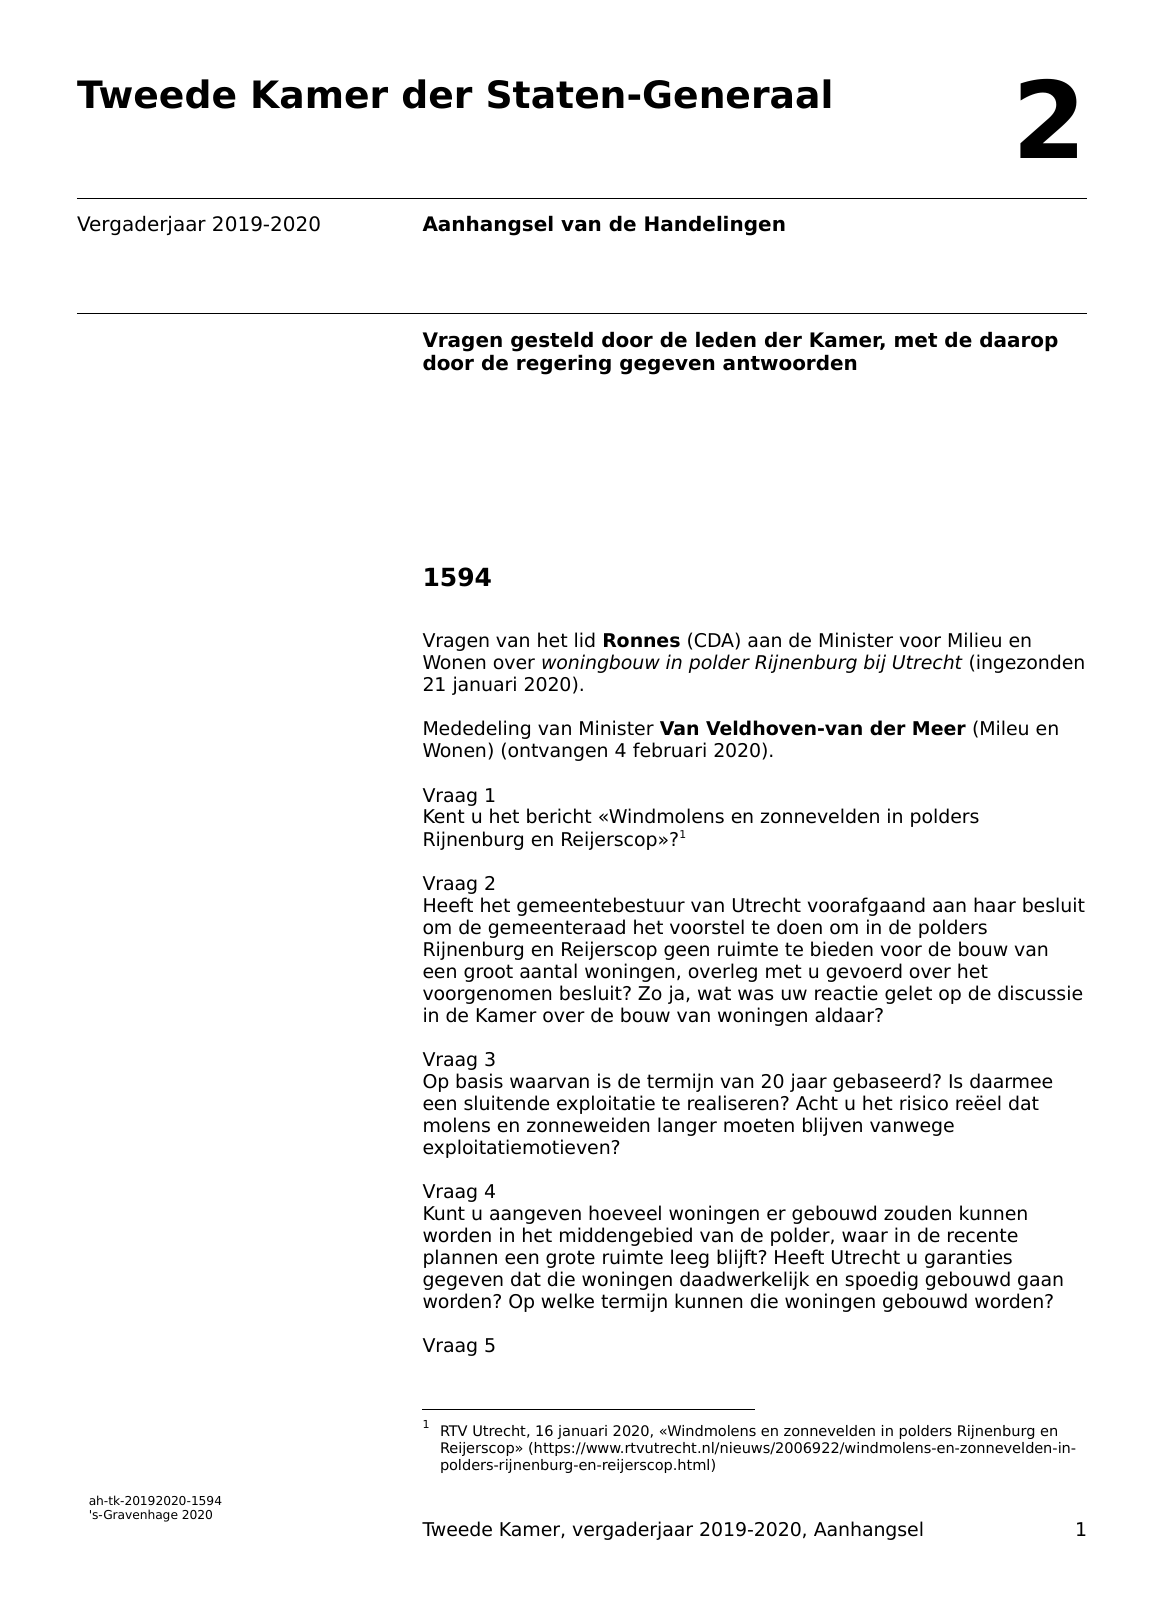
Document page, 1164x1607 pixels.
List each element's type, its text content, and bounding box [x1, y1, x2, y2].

text Op basis waarvan is de termijn van 20 jaar gebaseerd? Is daarmee een sluitende exploitatie te realiseren? Acht u het risico reëel dat molens en zonneweiden langer moeten blijven vanwege exploitatiemotieven? [422, 1071, 1087, 1158]
text Kunt u aangeven hoeveel woningen er gebouwd zouden kunnen worden in het middengebied van de polder, waar in de recente plannen een grote ruimte leeg blijft? Heeft Utrecht u garanties gegeven dat die woningen daadwerkelijk en spoedig gebouwd gaan worden? Op welke termijn kunnen die woningen gebouwd worden? [422, 1203, 1087, 1313]
text Kent u het bericht «Windmolens en zonnevelden in polders Rijnenburg en Reijerscop»? [422, 806, 1087, 850]
text Vraag 5 [422, 1335, 1087, 1357]
text Vraag 1 [422, 784, 1087, 806]
text 's-Gravenhage 2020 [88, 1508, 323, 1522]
text RTV Utrecht, 16 januari 2020, «Windmolens en zonnevelden in polders Rijnenburg en Reijerscop» (https://www.rtvutrecht.nl/nieuws/2006922/windmolens-en-zonnevelden-in-polders-rijnenburg-en-reijerscop.html) [422, 1418, 1087, 1474]
text Vraag 3 [422, 1049, 1087, 1071]
text Mededeling van Minister Van Veldhoven-van der Meer (Mileu en Wonen) (ontvangen 4 februari 2020). [422, 718, 1087, 762]
text Vragen van het lid Ronnes (CDA) aan de Minister voor Milieu en Wonen over woningbouw in polder Rijnenburg bij Utrecht (ingezonden 21 januari 2020). [422, 630, 1087, 696]
table_cell Aanhangsel van de Handelingen [422, 199, 1087, 313]
text 1594 [422, 563, 1087, 592]
table_cell [77, 314, 422, 375]
text Heeft het gemeentebestuur van Utrecht voorafgaand aan haar besluit om de gemeenteraad het voorstel te doen om in de polders Rijnenburg en Reijerscop geen ruimte te bieden voor de bouw van een groot aantal woningen, overleg met u gevoerd over het voorgenomen besluit? Zo ja, wat was uw reactie gelet op de discussie in de Kamer over de bouw van woningen aldaar? [422, 894, 1087, 1026]
table_header Tweede Kamer der Staten-Generaal [77, 59, 886, 198]
text Vraag 2 [422, 873, 1087, 894]
table_cell Vragen gesteld door de leden der Kamer, met de daarop door de regering gegeven antwoorden [422, 314, 1087, 375]
text ah-tk-20192020-1594 [88, 1494, 323, 1508]
text Vraag 4 [422, 1181, 1087, 1203]
table_header 2 [886, 59, 1087, 198]
table_cell Vergaderjaar 2019-2020 [77, 199, 422, 313]
